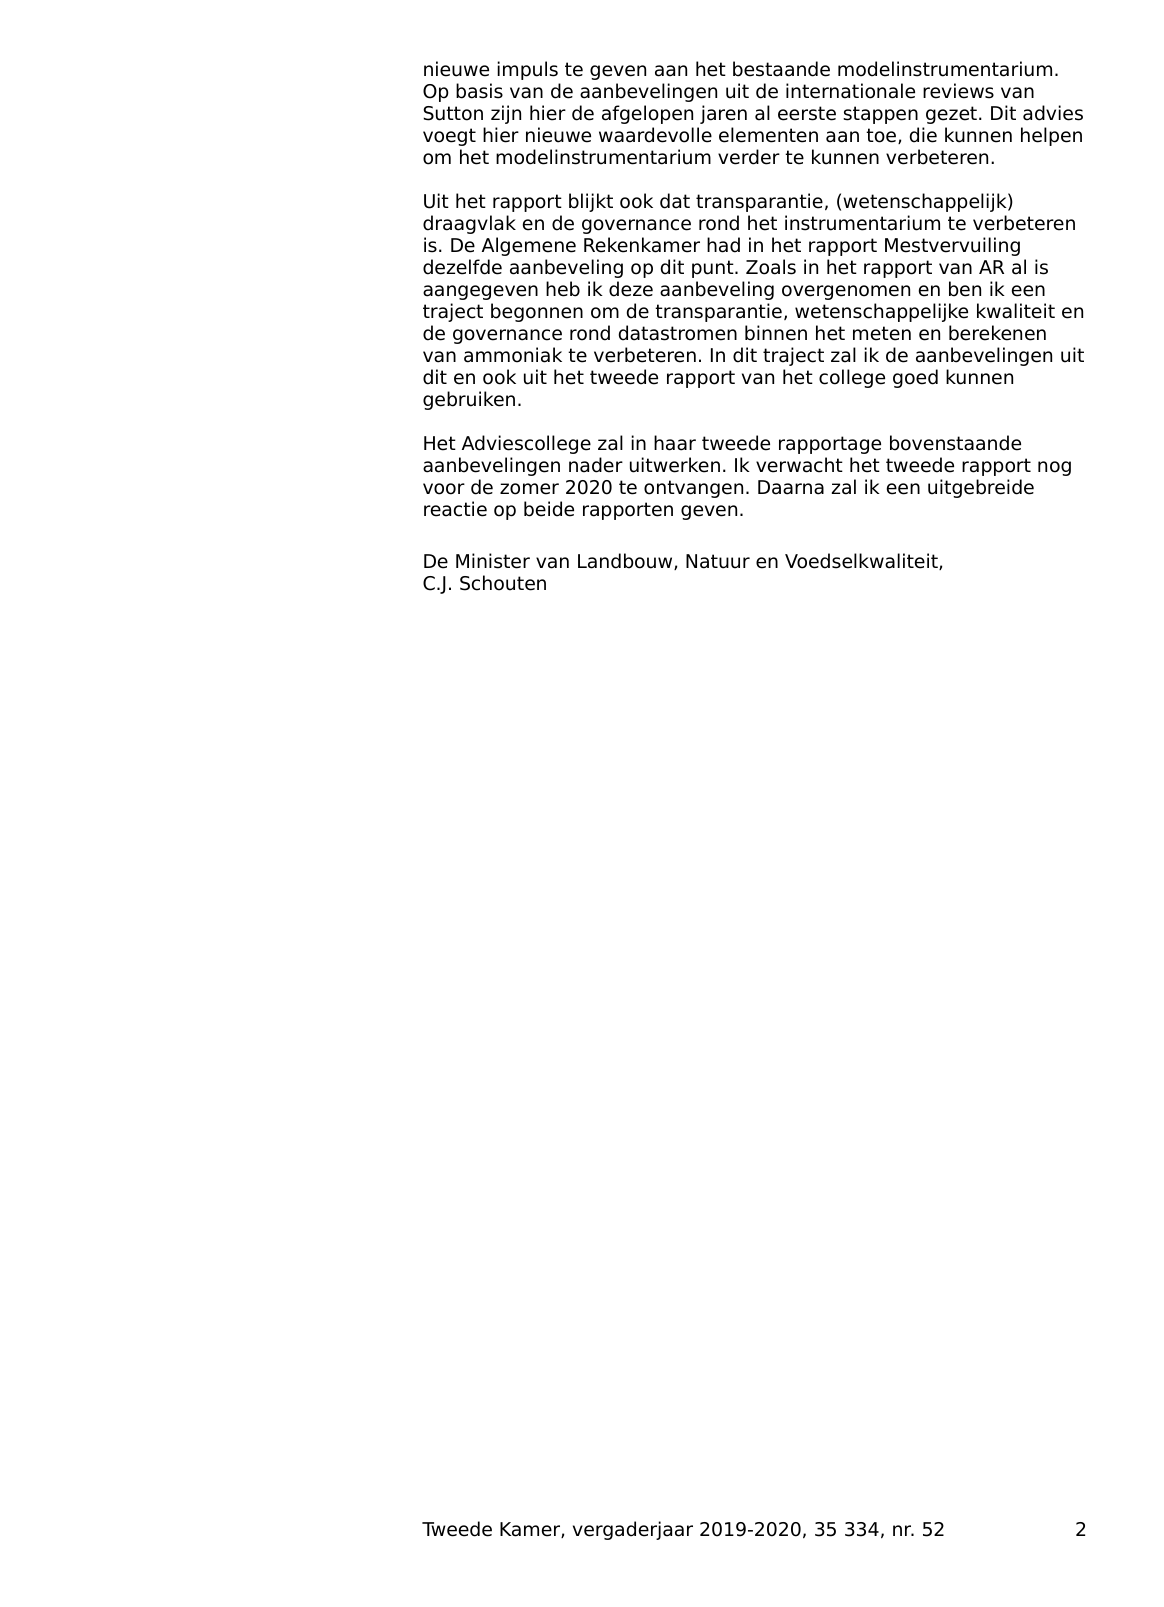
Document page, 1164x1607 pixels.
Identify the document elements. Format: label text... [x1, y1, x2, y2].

text nieuwe impuls te geven aan het bestaande modelinstrumentarium. Op basis van de aanbevelingen uit de internationale reviews van Sutton zijn hier de afgelopen jaren al eerste stappen gezet. Dit advies voegt hier nieuwe waardevolle elementen aan toe, die kunnen helpen om het modelinstrumentarium verder te kunnen verbeteren. [422, 59, 1087, 169]
text De Minister van Landbouw, Natuur en Voedselkwaliteit, C.J. Schouten [422, 551, 1087, 595]
text Uit het rapport blijkt ook dat transparantie, (wetenschappelijk) draagvlak en de governance rond het instrumentarium te verbeteren is. De Algemene Rekenkamer had in het rapport Mestvervuiling dezelfde aanbeveling op dit punt. Zoals in het rapport van AR al is aangegeven heb ik deze aanbeveling overgenomen en ben ik een traject begonnen om de transparantie, wetenschappelijke kwaliteit en de governance rond datastromen binnen het meten en berekenen van ammoniak te verbeteren. In dit traject zal ik de aanbevelingen uit dit en ook uit het tweede rapport van het college goed kunnen gebruiken. [422, 191, 1087, 411]
text Het Adviescollege zal in haar tweede rapportage bovenstaande aanbevelingen nader uitwerken. Ik verwacht het tweede rapport nog voor de zomer 2020 te ontvangen. Daarna zal ik een uitgebreide reactie op beide rapporten geven. [422, 433, 1087, 521]
